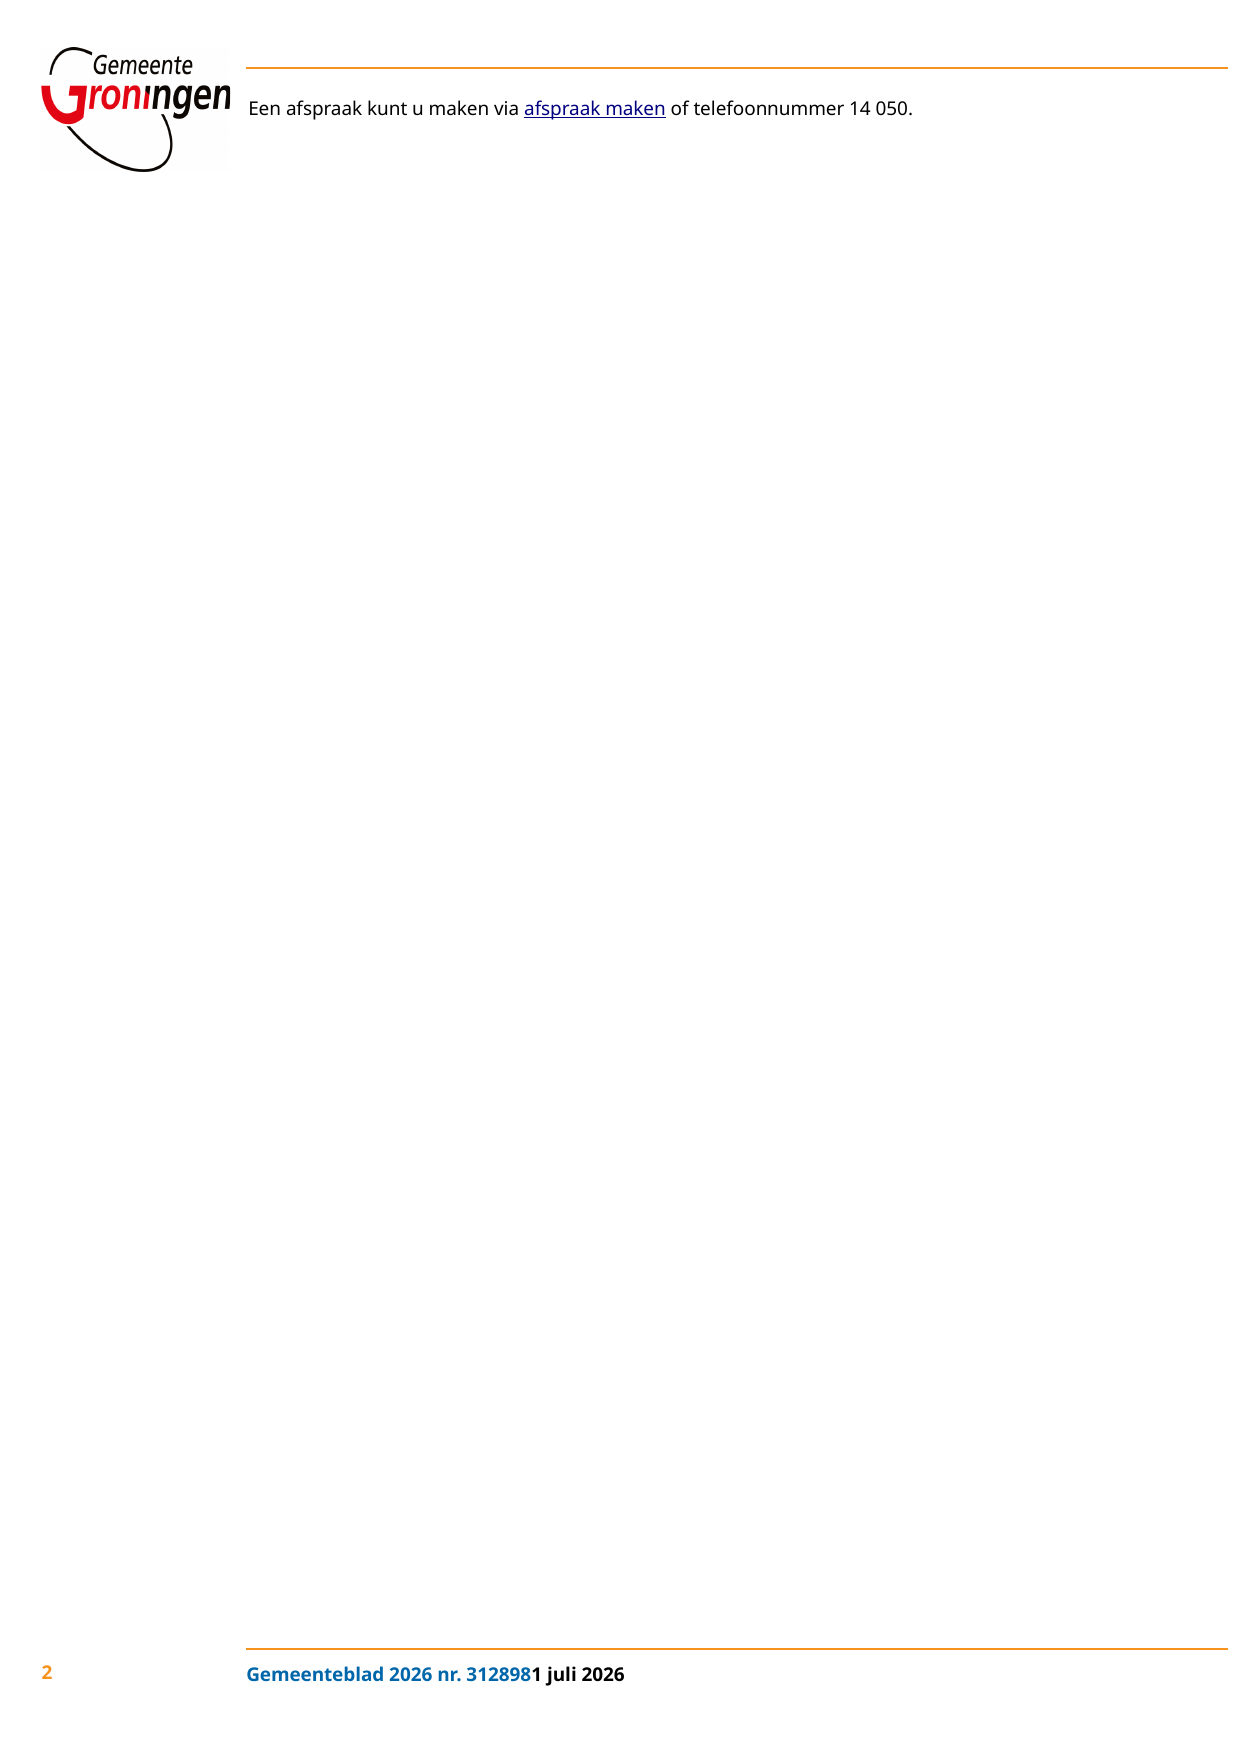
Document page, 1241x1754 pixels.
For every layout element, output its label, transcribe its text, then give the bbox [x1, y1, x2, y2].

picture [41, 47, 231, 172]
text Een afspraak kunt u maken via afspraak maken of telefoonnummer 14 050. [248, 95, 1152, 121]
